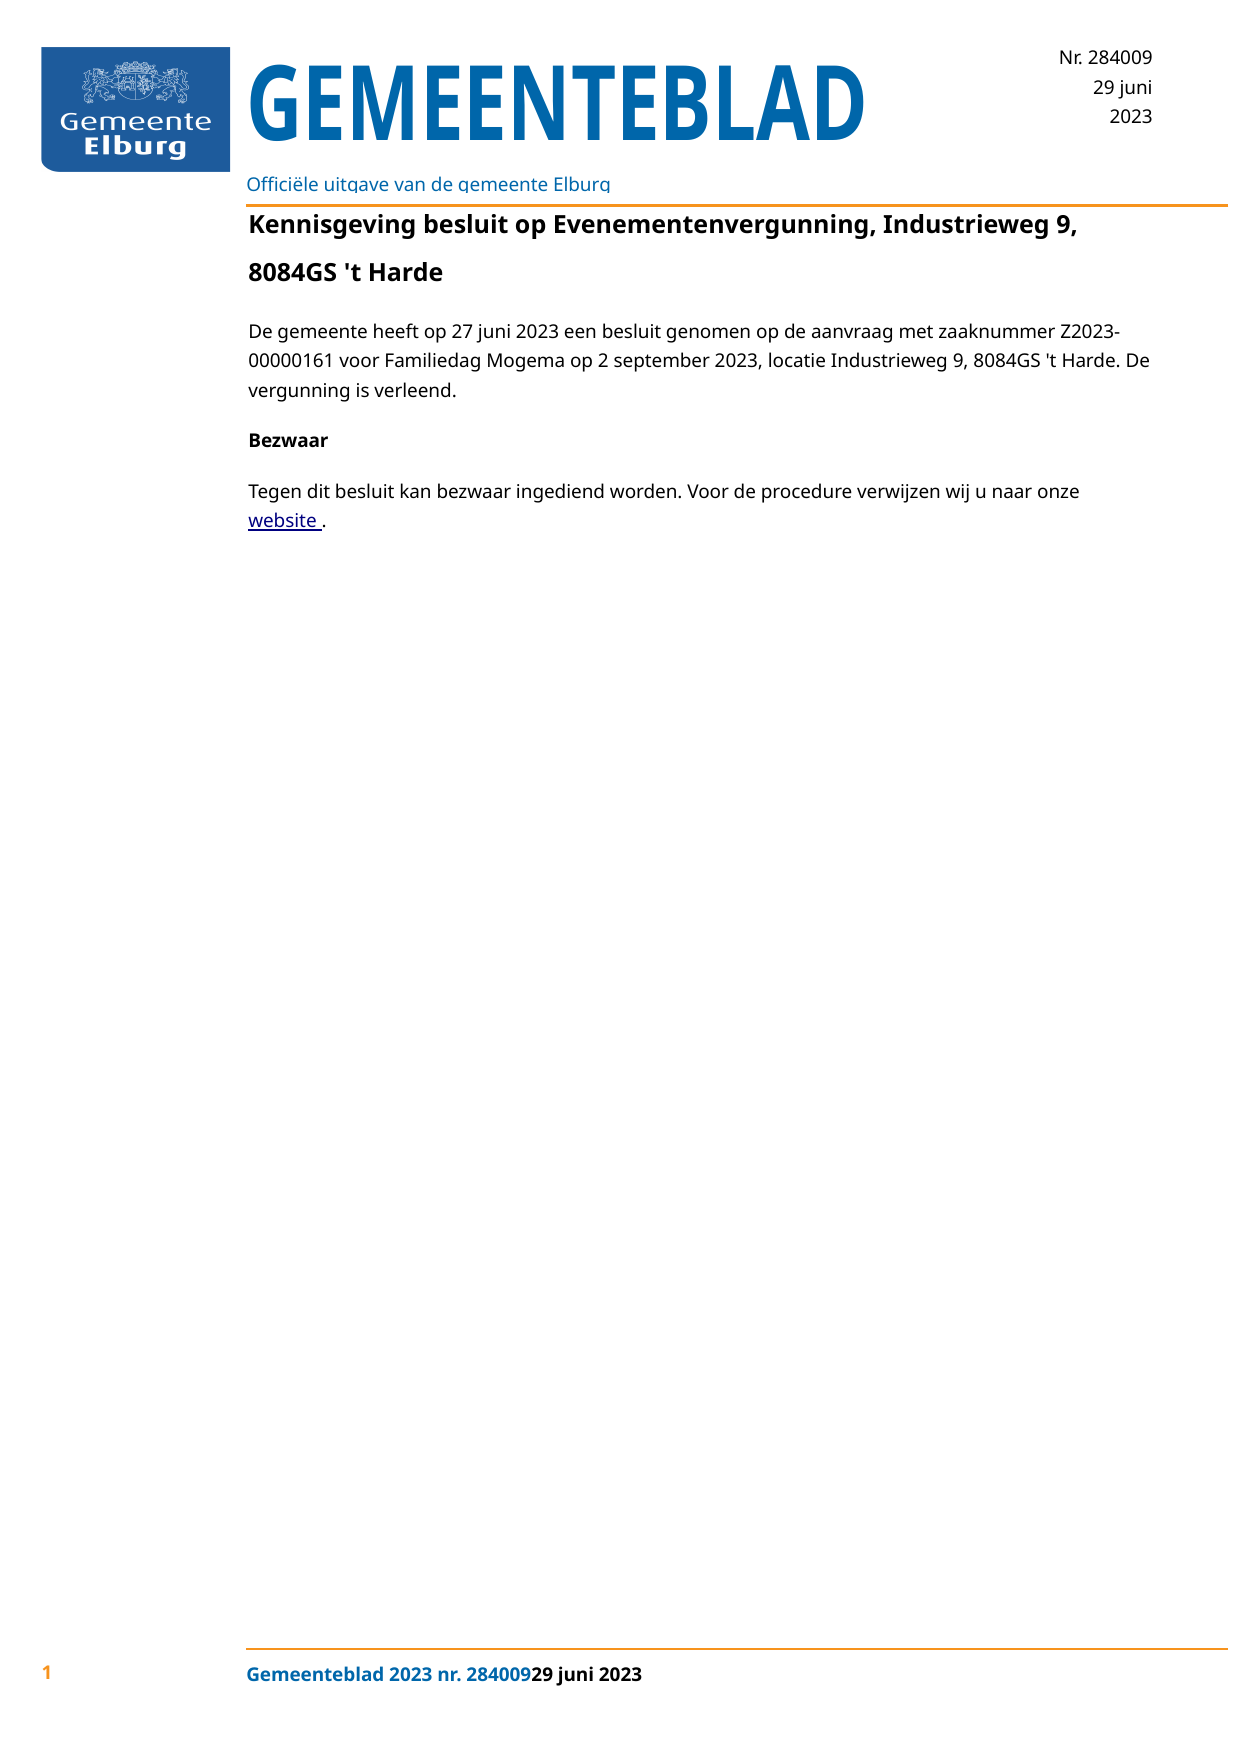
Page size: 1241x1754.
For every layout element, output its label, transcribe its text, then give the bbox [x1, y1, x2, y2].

text De gemeente heeft op 27 juni 2023 een besluit genomen op de aanvraag met zaaknummer Z2023-00000161 voor Familiedag Mogema op 2 september 2023, locatie Industrieweg 9, 8084GS 't Harde. De vergunning is verleend. [248, 318, 1152, 403]
text Tegen dit besluit kan bezwaar ingediend worden. Voor de procedure verwijzen wij u naar onze website . [248, 478, 1152, 533]
text Kennisgeving besluit op Evenementenvergunning, Industrieweg 9, 8084GS 't Harde [248, 207, 1152, 288]
text Bezwaar [248, 427, 1152, 453]
picture [41, 47, 231, 172]
